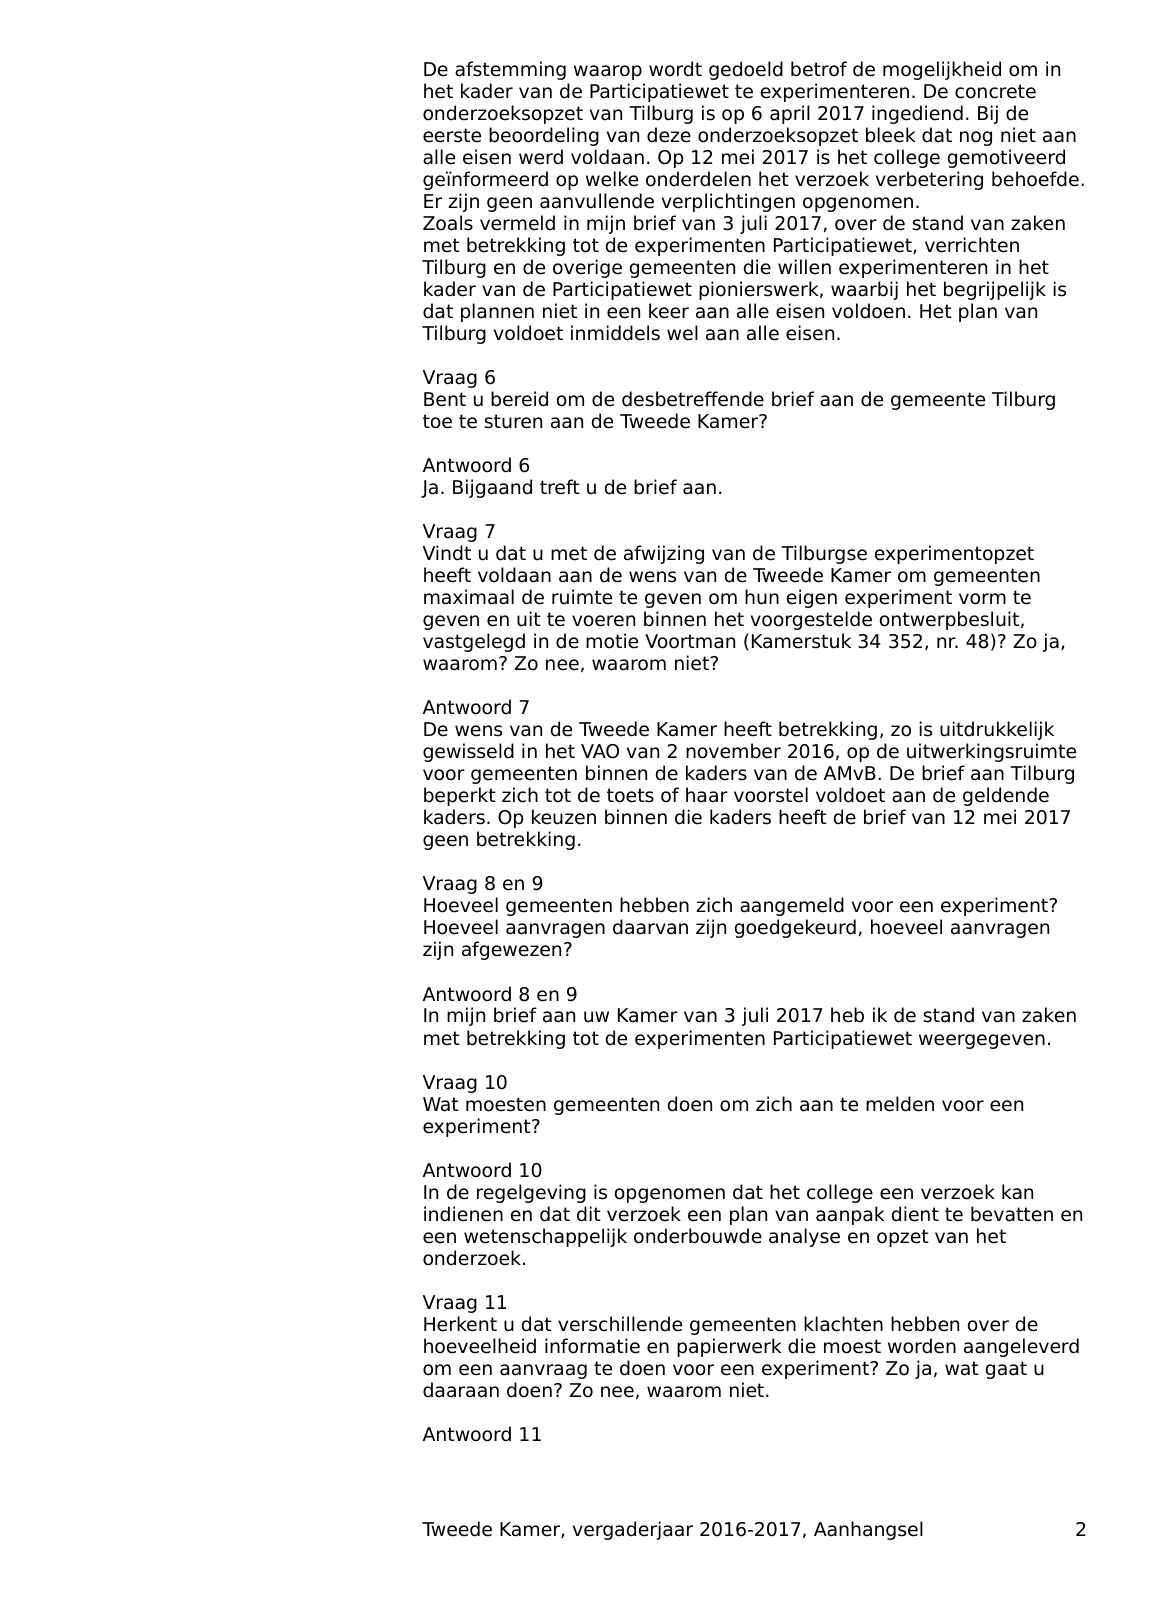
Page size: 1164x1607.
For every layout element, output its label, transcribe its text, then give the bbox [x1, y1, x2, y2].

text Vraag 8 en 9 [422, 873, 1087, 895]
text Vraag 10 [422, 1072, 1087, 1093]
text Antwoord 8 en 9 [422, 983, 1087, 1005]
text Antwoord 6 [422, 455, 1087, 477]
text Vindt u dat u met de afwijzing van de Tilburgse experimentopzet heeft voldaan aan de wens van de Tweede Kamer om gemeenten maximaal de ruimte te geven om hun eigen experiment vorm te geven en uit te voeren binnen het voorgestelde ontwerpbesluit, vastgelegd in de motie Voortman (Kamerstuk 34 352, nr. 48)? Zo ja, waarom? Zo nee, waarom niet? [422, 543, 1087, 675]
text Antwoord 10 [422, 1160, 1087, 1182]
text Ja. Bijgaand treft u de brief aan. [422, 477, 1087, 499]
text Vraag 6 [422, 367, 1087, 389]
text Vraag 11 [422, 1292, 1087, 1314]
text Herkent u dat verschillende gemeenten klachten hebben over de hoeveelheid informatie en papierwerk die moest worden aangeleverd om een aanvraag te doen voor een experiment? Zo ja, wat gaat u daaraan doen? Zo nee, waarom niet. [422, 1314, 1087, 1402]
text Hoeveel gemeenten hebben zich aangemeld voor een experiment? [422, 895, 1087, 917]
text In de regelgeving is opgenomen dat het college een verzoek kan indienen en dat dit verzoek een plan van aanpak dient te bevatten en een wetenschappelijk onderbouwde analyse en opzet van het onderzoek. [422, 1182, 1087, 1269]
text Wat moesten gemeenten doen om zich aan te melden voor een experiment? [422, 1093, 1087, 1137]
text Vraag 7 [422, 521, 1087, 543]
text Hoeveel aanvragen daarvan zijn goedgekeurd, hoeveel aanvragen zijn afgewezen? [422, 917, 1087, 961]
text Zoals vermeld in mijn brief van 3 juli 2017, over de stand van zaken met betrekking tot de experimenten Participatiewet, verrichten Tilburg en de overige gemeenten die willen experimenteren in het kader van de Participatiewet pionierswerk, waarbij het begrijpelijk is dat plannen niet in een keer aan alle eisen voldoen. Het plan van Tilburg voldoet inmiddels wel aan alle eisen. [422, 213, 1087, 345]
text In mijn brief aan uw Kamer van 3 juli 2017 heb ik de stand van zaken met betrekking tot de experimenten Participatiewet weergegeven. [422, 1005, 1087, 1049]
text Antwoord 11 [422, 1424, 1087, 1446]
text Antwoord 7 [422, 697, 1087, 719]
text Bent u bereid om de desbetreffende brief aan de gemeente Tilburg toe te sturen aan de Tweede Kamer? [422, 389, 1087, 433]
text De wens van de Tweede Kamer heeft betrekking, zo is uitdrukkelijk gewisseld in het VAO van 2 november 2016, op de uitwerkingsruimte voor gemeenten binnen de kaders van de AMvB. De brief aan Tilburg beperkt zich tot de toets of haar voorstel voldoet aan de geldende kaders. Op keuzen binnen die kaders heeft de brief van 12 mei 2017 geen betrekking. [422, 719, 1087, 851]
text De afstemming waarop wordt gedoeld betrof de mogelijkheid om in het kader van de Participatiewet te experimenteren. De concrete onderzoeksopzet van Tilburg is op 6 april 2017 ingediend. Bij de eerste beoordeling van deze onderzoeksopzet bleek dat nog niet aan alle eisen werd voldaan. Op 12 mei 2017 is het college gemotiveerd geïnformeerd op welke onderdelen het verzoek verbetering behoefde. Er zijn geen aanvullende verplichtingen opgenomen. [422, 59, 1087, 213]
